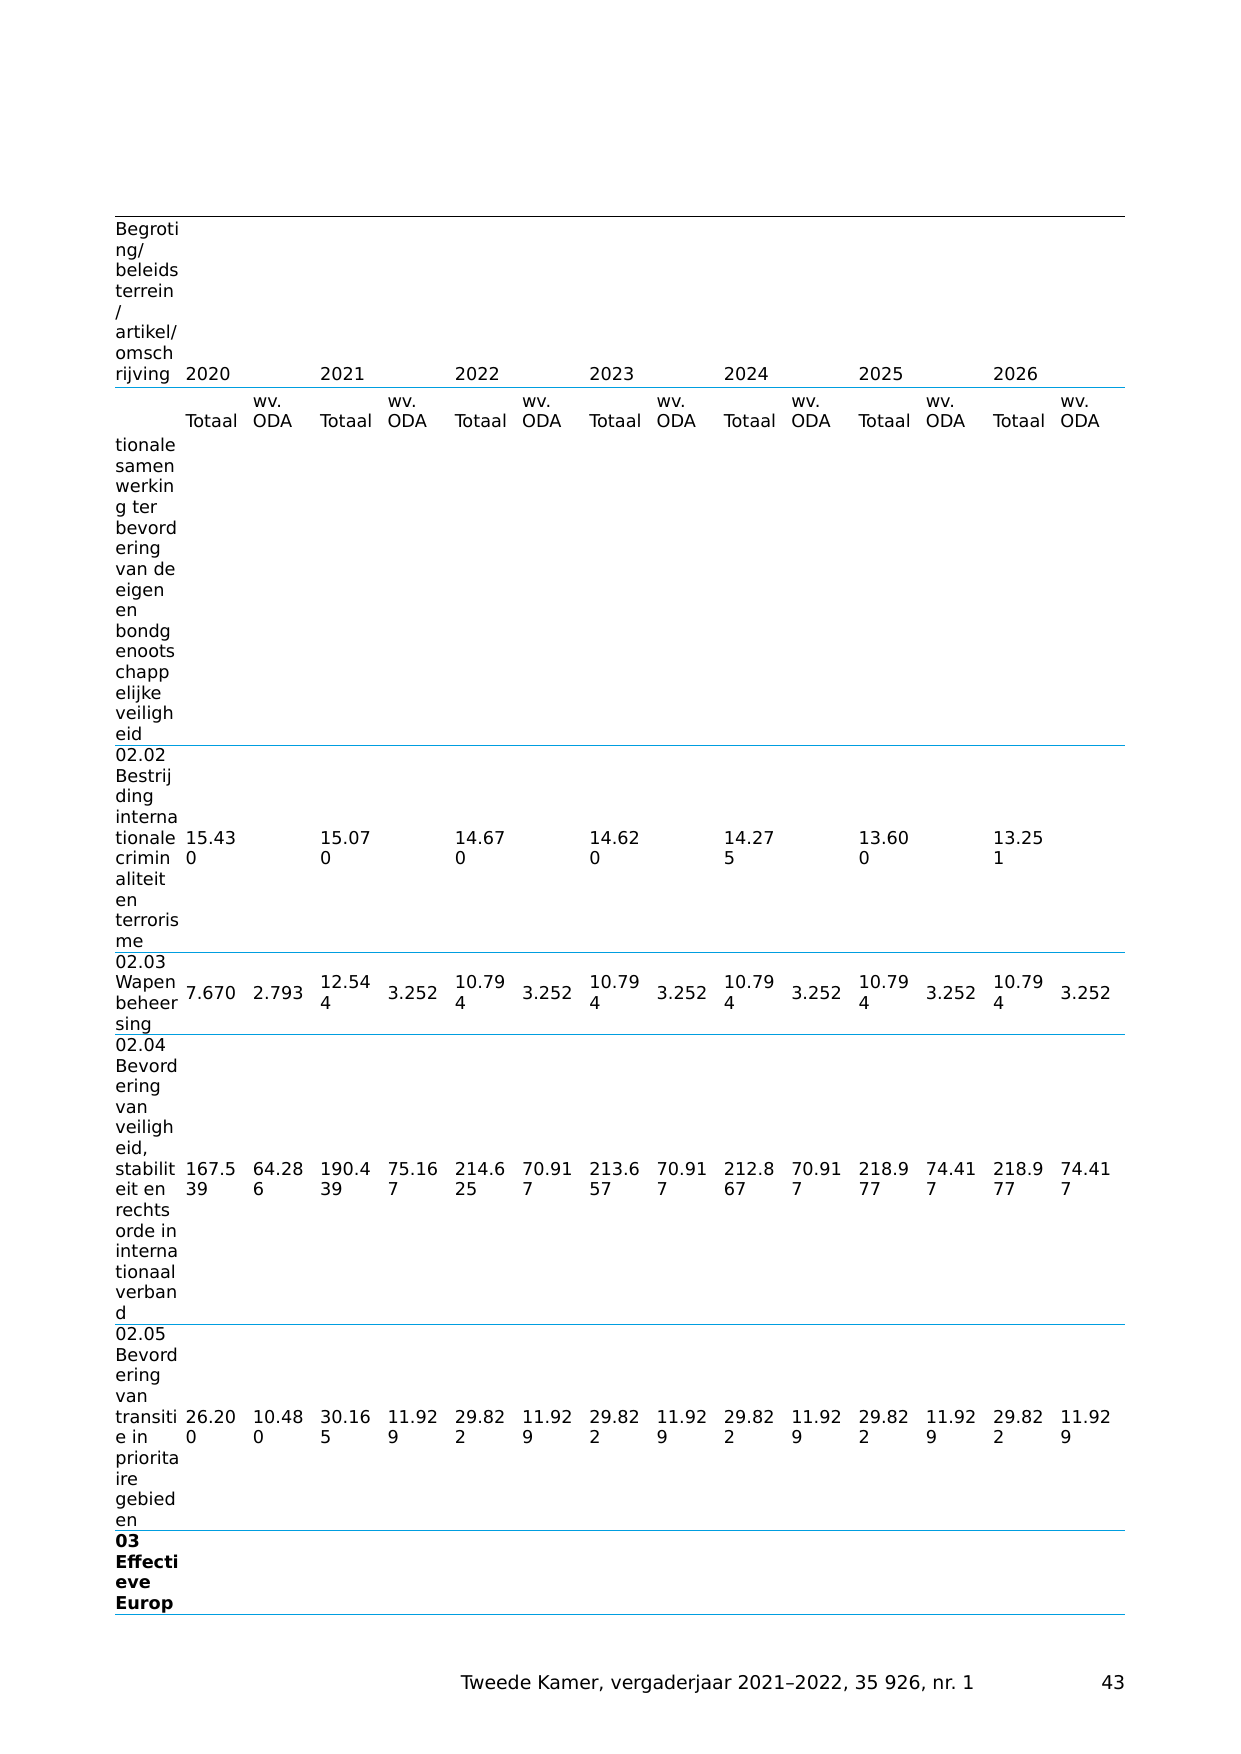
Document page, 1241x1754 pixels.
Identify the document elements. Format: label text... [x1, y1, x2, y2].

table_cell [923, 435, 990, 744]
table_cell 3.252 [788, 953, 855, 1034]
table_cell 3.252 [1057, 953, 1125, 1034]
table_cell 190.439 [317, 1035, 384, 1324]
table_cell 2023 [586, 217, 721, 387]
table_cell 2022 [452, 217, 586, 387]
table_cell 14.670 [452, 746, 519, 951]
table_cell Totaal [183, 388, 250, 435]
table_cell [317, 1531, 384, 1613]
table_cell 10.794 [721, 953, 788, 1034]
table_cell wv. ODA [923, 388, 990, 435]
table_cell 2026 [990, 217, 1125, 387]
table_cell 10.794 [452, 953, 519, 1034]
table_cell wv. ODA [519, 388, 586, 435]
table_cell [384, 1531, 452, 1613]
table_cell 11.929 [654, 1325, 721, 1530]
table_cell 11.929 [923, 1325, 990, 1530]
table_cell 10.794 [586, 953, 653, 1034]
table_cell 13.600 [855, 746, 923, 951]
table_cell [788, 746, 855, 951]
table_cell [788, 1531, 855, 1613]
table_cell 70.917 [788, 1035, 855, 1324]
table_cell 12.544 [317, 953, 384, 1034]
table_cell [183, 1531, 250, 1613]
table_cell wv. ODA [1057, 388, 1125, 435]
table_cell [519, 1531, 586, 1613]
table_cell [788, 435, 855, 744]
table_cell 10.794 [990, 953, 1057, 1034]
table_cell [855, 435, 923, 744]
table_cell 213.657 [586, 1035, 653, 1324]
table_cell Totaal [317, 388, 384, 435]
table_cell wv. ODA [788, 388, 855, 435]
table_cell 70.917 [654, 1035, 721, 1324]
table_cell 2020 [183, 217, 317, 387]
table_cell 3.252 [519, 953, 586, 1034]
table_cell 15.070 [317, 746, 384, 951]
table_cell 29.822 [855, 1325, 923, 1530]
table_cell [721, 435, 788, 744]
table_cell 10.480 [250, 1325, 317, 1530]
table_cell 167.539 [183, 1035, 250, 1324]
table_cell 30.165 [317, 1325, 384, 1530]
table_cell tionale samenwerking ter bevordering van de eigen en bondgenootschappelijke veiligheid [115, 435, 182, 744]
table_cell [250, 1531, 317, 1613]
table_cell [115, 388, 182, 435]
table_cell 29.822 [586, 1325, 653, 1530]
table_cell 75.167 [384, 1035, 452, 1324]
table_cell [586, 435, 653, 744]
table_cell 3.252 [654, 953, 721, 1034]
table_cell [654, 746, 721, 951]
table_cell Totaal [990, 388, 1057, 435]
table_cell 212.867 [721, 1035, 788, 1324]
table_cell 2.793 [250, 953, 317, 1034]
table_cell Totaal [855, 388, 923, 435]
table_cell 03 Effectieve Europ [115, 1531, 182, 1613]
table_cell 15.430 [183, 746, 250, 951]
table_cell 3.252 [384, 953, 452, 1034]
table_cell 74.417 [923, 1035, 990, 1324]
table_cell 2025 [855, 217, 990, 387]
table_cell 11.929 [788, 1325, 855, 1530]
table_cell [317, 435, 384, 744]
table_cell 3.252 [923, 953, 990, 1034]
table_cell [990, 1531, 1057, 1613]
table_cell Totaal [452, 388, 519, 435]
table_cell wv. ODA [654, 388, 721, 435]
table_cell [250, 435, 317, 744]
table_cell [990, 435, 1057, 744]
table_cell [1057, 1531, 1125, 1613]
table_cell [384, 746, 452, 951]
table_cell 29.822 [990, 1325, 1057, 1530]
table_cell 29.822 [452, 1325, 519, 1530]
table_cell [519, 746, 586, 951]
table_cell wv. ODA [250, 388, 317, 435]
table_cell [250, 746, 317, 951]
table_cell [384, 435, 452, 744]
table_cell [654, 1531, 721, 1613]
table_cell 74.417 [1057, 1035, 1125, 1324]
table_cell [855, 1531, 923, 1613]
table_cell 11.929 [384, 1325, 452, 1530]
table_cell [1057, 746, 1125, 951]
table_cell [923, 746, 990, 951]
table_cell 2021 [317, 217, 452, 387]
table_cell Totaal [586, 388, 653, 435]
table_cell [452, 435, 519, 744]
table_cell [1057, 435, 1125, 744]
table_cell 02.02 Bestrijding internationale criminaliteit en terrorisme [115, 746, 182, 951]
table_cell 7.670 [183, 953, 250, 1034]
table_cell [183, 435, 250, 744]
table_cell 70.917 [519, 1035, 586, 1324]
table_cell 2024 [721, 217, 855, 387]
table_cell 02.03 Wapenbeheersing [115, 953, 182, 1034]
table_cell 02.05 Bevordering van transitie in prioritaire gebieden [115, 1325, 182, 1530]
table_cell 10.794 [855, 953, 923, 1034]
table_cell Totaal [721, 388, 788, 435]
table_cell 218.977 [990, 1035, 1057, 1324]
table_cell [519, 435, 586, 744]
table_cell 11.929 [1057, 1325, 1125, 1530]
table_header Tabel 11 De HGIS horizontaal: meerjarencijfers per begrotingsartikel [115, 191, 1125, 216]
table_cell 13.251 [990, 746, 1057, 951]
table_cell [923, 1531, 990, 1613]
table_cell 02.04 Bevordering van veiligheid, stabiliteit en rechtsorde in internationaal verband [115, 1035, 182, 1324]
table_cell 214.625 [452, 1035, 519, 1324]
table_cell [452, 1531, 519, 1613]
table_cell [721, 1531, 788, 1613]
table_cell 26.200 [183, 1325, 250, 1530]
table_cell [586, 1531, 653, 1613]
table_cell wv. ODA [384, 388, 452, 435]
table_cell 14.620 [586, 746, 653, 951]
table_cell 64.286 [250, 1035, 317, 1324]
table_cell [654, 435, 721, 744]
table_cell Begroting/beleidsterrein/artikel/omschrijving [115, 217, 182, 387]
table_cell 218.977 [855, 1035, 923, 1324]
table_cell 11.929 [519, 1325, 586, 1530]
table_cell 29.822 [721, 1325, 788, 1530]
table_cell 14.275 [721, 746, 788, 951]
